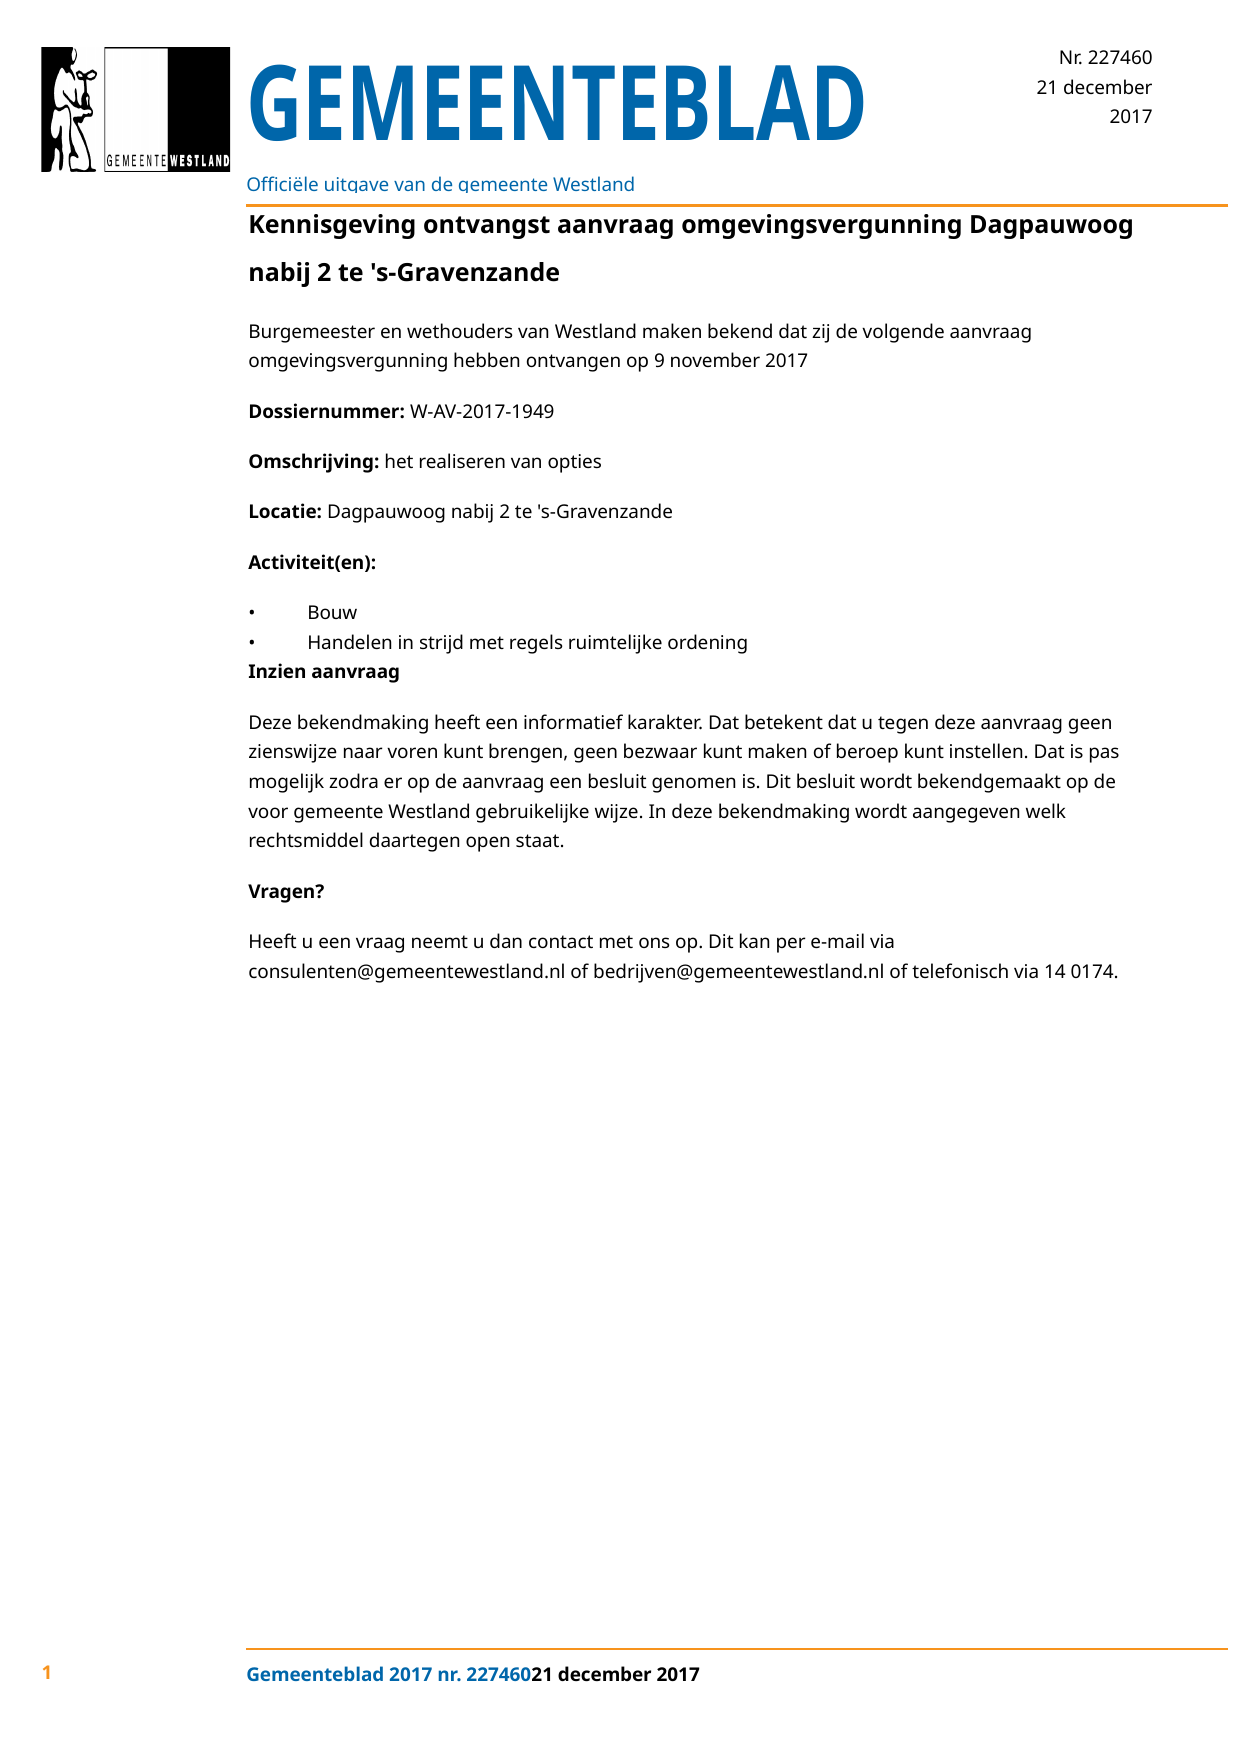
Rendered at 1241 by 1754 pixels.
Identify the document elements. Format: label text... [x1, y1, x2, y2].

text Vragen? [248, 878, 1152, 904]
text Kennisgeving ontvangst aanvraag omgevingsvergunning Dagpauwoog nabij 2 te 's-Gravenzande [248, 207, 1152, 288]
text Locatie: Dagpauwoog nabij 2 te 's-Gravenzande [248, 499, 1152, 524]
picture [41, 47, 231, 172]
text Inzien aanvraag [248, 659, 1152, 684]
text Omschrijving: het realiseren van opties [248, 448, 1152, 474]
text Burgemeester en wethouders van Westland maken bekend dat zij de volgende aanvraag omgevingsvergunning hebben ontvangen op 9 november 2017 [248, 318, 1152, 373]
text Deze bekendmaking heeft een informatief karakter. Dat betekent dat u tegen deze aanvraag geen zienswijze naar voren kunt brengen, geen bezwaar kunt maken of beroep kunt instellen. Dat is pas mogelijk zodra er op de aanvraag een besluit genomen is. Dit besluit wordt bekendgemaakt op de voor gemeente Westland gebruikelijke wijze. In deze bekendmaking wordt aangegeven welk rechtsmiddel daartegen open staat. [248, 709, 1152, 853]
text Heeft u een vraag neemt u dan contact met ons op. Dit kan per e-mail via consulenten@gemeentewestland.nl of bedrijven@gemeentewestland.nl of telefonisch via 14 0174. [248, 928, 1152, 984]
list Handelen in strijd met regels ruimtelijke ordening [248, 629, 1152, 655]
text Activiteit(en): [248, 549, 1152, 575]
list Bouw [248, 599, 1152, 625]
text Dossiernummer: W-AV-2017-1949 [248, 398, 1152, 424]
